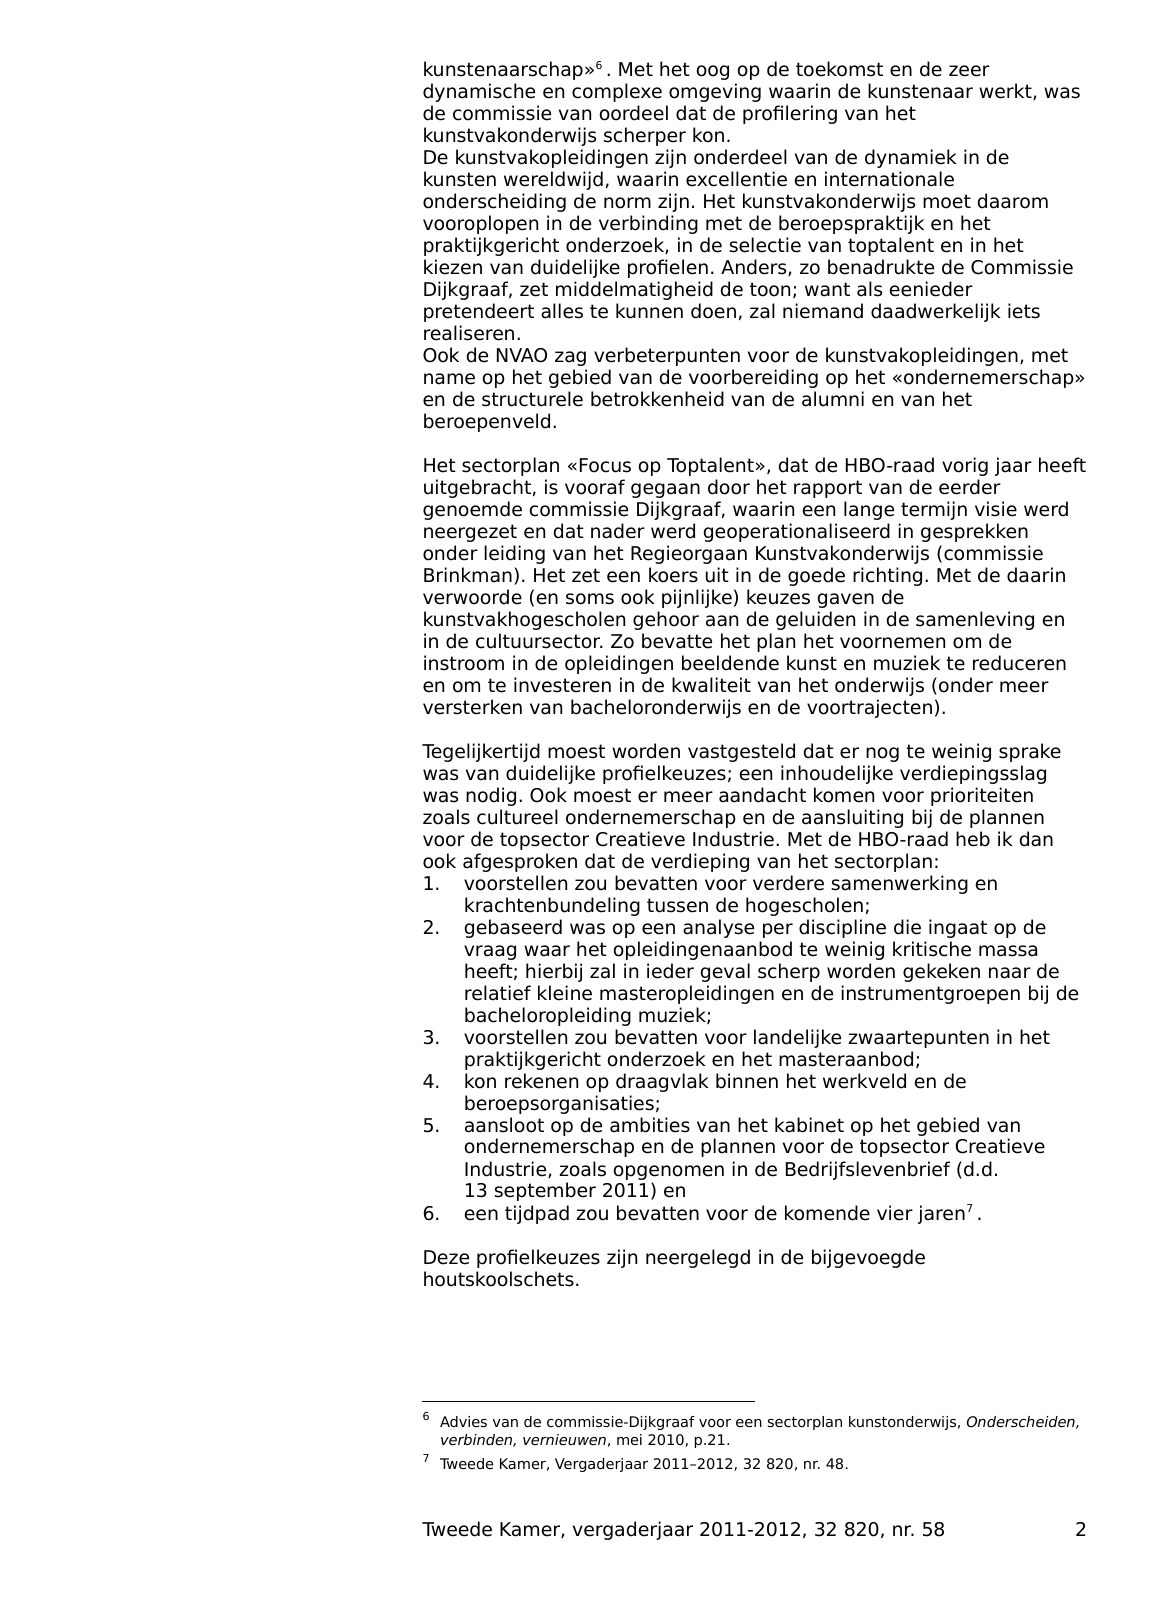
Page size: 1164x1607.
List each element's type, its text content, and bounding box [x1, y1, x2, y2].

text Ook de NVAO zag verbeterpunten voor de kunstvakopleidingen, met name op het gebied van de voorbereiding op het «ondernemerschap» en de structurele betrokkenheid van de alumni en van het beroepenveld. [422, 345, 1087, 433]
text 4. kon rekenen op draagvlak binnen het werkveld en de beroepsorganisaties; [422, 1071, 1087, 1114]
text kunstenaarschap». Met het oog op de toekomst en de zeer dynamische en complexe omgeving waarin de kunstenaar werkt, was de commissie van oordeel dat de profilering van het kunstvakonderwijs scherper kon. [422, 59, 1087, 147]
text Advies van de commissie-Dijkgraaf voor een sectorplan kunstonderwijs, Onderscheiden, verbinden, vernieuwen, mei 2010, p.21. [422, 1410, 1087, 1449]
text 2. gebaseerd was op een analyse per discipline die ingaat op de vraag waar het opleidingenaanbod te weinig kritische massa heeft; hierbij zal in ieder geval scherp worden gekeken naar de relatief kleine masteropleidingen en de instrumentgroepen bij de bacheloropleiding muziek; [422, 917, 1087, 1027]
text Tegelijkertijd moest worden vastgesteld dat er nog te weinig sprake was van duidelijke profielkeuzes; een inhoudelijke verdiepingsslag was nodig. Ook moest er meer aandacht komen voor prioriteiten zoals cultureel ondernemerschap en de aansluiting bij de plannen voor de topsector Creatieve Industrie. Met de HBO-raad heb ik dan ook afgesproken dat de verdieping van het sectorplan: [422, 741, 1087, 873]
text 6. een tijdpad zou bevatten voor de komende vier jaren. [422, 1202, 1087, 1224]
text 5. aansloot op de ambities van het kabinet op het gebied van ondernemerschap en de plannen voor de topsector Creatieve Industrie, zoals opgenomen in de Bedrijfslevenbrief (d.d. 13 september 2011) en [422, 1114, 1087, 1202]
text 3. voorstellen zou bevatten voor landelijke zwaartepunten in het praktijkgericht onderzoek en het masteraanbod; [422, 1027, 1087, 1071]
text 1. voorstellen zou bevatten voor verdere samenwerking en krachtenbundeling tussen de hogescholen; [422, 873, 1087, 917]
text Tweede Kamer, Vergaderjaar 2011–2012, 32 820, nr. 48. [422, 1452, 1087, 1474]
text Het sectorplan «Focus op Toptalent», dat de HBO-raad vorig jaar heeft uitgebracht, is vooraf gegaan door het rapport van de eerder genoemde commissie Dijkgraaf, waarin een lange termijn visie werd neergezet en dat nader werd geoperationaliseerd in gesprekken onder leiding van het Regieorgaan Kunstvakonderwijs (commissie Brinkman). Het zet een koers uit in de goede richting. Met de daarin verwoorde (en soms ook pijnlijke) keuzes gaven de kunstvakhogescholen gehoor aan de geluiden in de samenleving en in de cultuursector. Zo bevatte het plan het voornemen om de instroom in de opleidingen beeldende kunst en muziek te reduceren en om te investeren in de kwaliteit van het onderwijs (onder meer versterken van bacheloronderwijs en de voortrajecten). [422, 455, 1087, 719]
text De kunstvakopleidingen zijn onderdeel van de dynamiek in de kunsten wereldwijd, waarin excellentie en internationale onderscheiding de norm zijn. Het kunstvakonderwijs moet daarom vooroplopen in de verbinding met de beroepspraktijk en het praktijkgericht onderzoek, in de selectie van toptalent en in het kiezen van duidelijke profielen. Anders, zo benadrukte de Commissie Dijkgraaf, zet middelmatigheid de toon; want als eenieder pretendeert alles te kunnen doen, zal niemand daadwerkelijk iets realiseren. [422, 147, 1087, 345]
text Deze profielkeuzes zijn neergelegd in de bijgevoegde houtskoolschets. [422, 1247, 1087, 1291]
